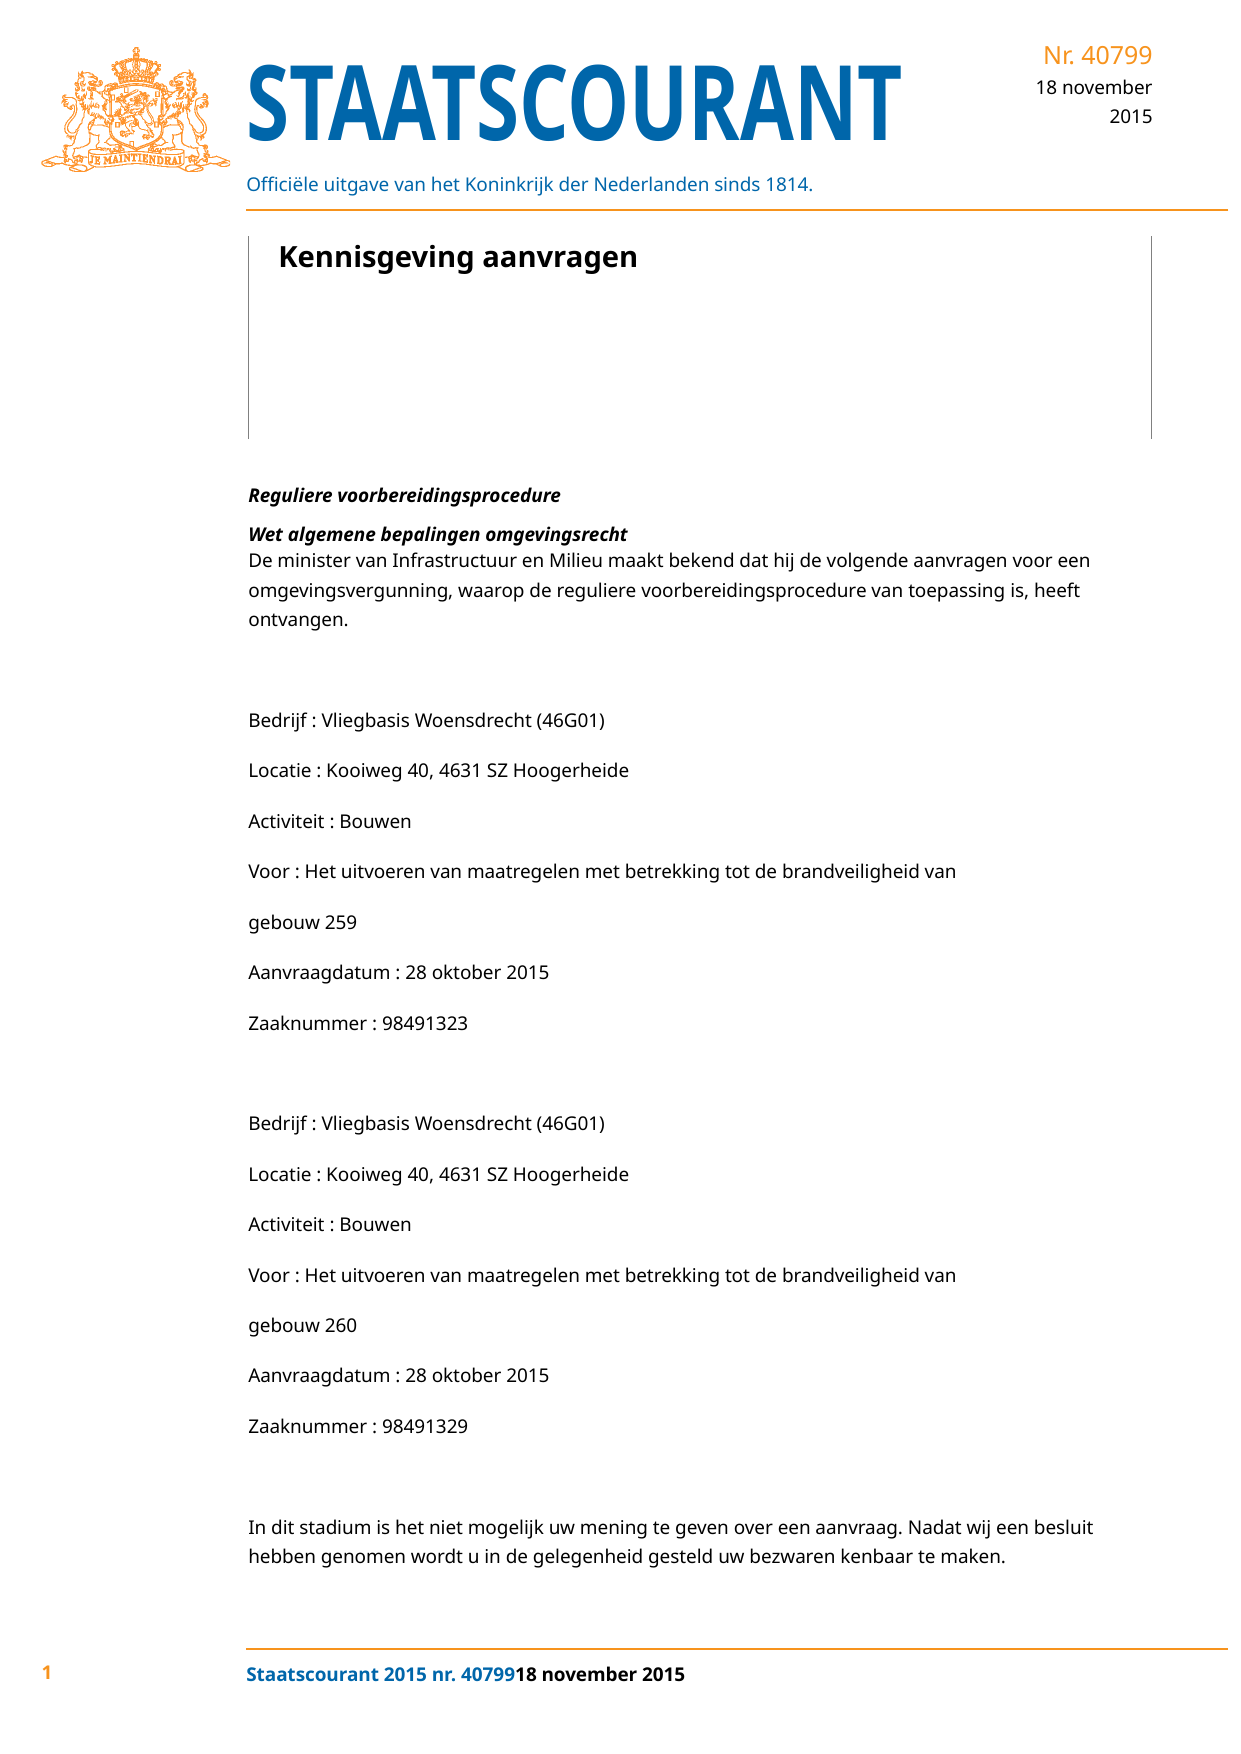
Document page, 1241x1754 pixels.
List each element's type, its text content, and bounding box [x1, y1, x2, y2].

table_header [1090, 236, 1151, 413]
text Bedrijf : Vliegbasis Woensdrecht (46G01) [248, 707, 1152, 733]
text gebouw 260 [248, 1312, 1152, 1338]
table_header [850, 236, 912, 413]
text Zaaknummer : 98491323 [248, 1010, 1152, 1035]
text De minister van Infrastructuur en Milieu maakt bekend dat hij de volgende aanvragen voor een omgevingsvergunning, waarop de reguliere voorbereidingsprocedure van toepassing is, heeft ontvangen. [248, 547, 1152, 632]
picture [912, 236, 1090, 414]
text Aanvraagdatum : 28 oktober 2015 [248, 1363, 1152, 1388]
text Activiteit : Bouwen [248, 808, 1152, 834]
text Locatie : Kooiweg 40, 4631 SZ Hoogerheide [248, 758, 1152, 783]
table_header Kennisgeving aanvragen [249, 236, 850, 439]
text Wet algemene bepalingen omgevingsrecht [248, 521, 1152, 547]
text Locatie : Kooiweg 40, 4631 SZ Hoogerheide [248, 1161, 1152, 1187]
text Activiteit : Bouwen [248, 1211, 1152, 1237]
picture [41, 47, 231, 172]
text Bedrijf : Vliegbasis Woensdrecht (46G01) [248, 1111, 1152, 1136]
text Voor : Het uitvoeren van maatregelen met betrekking tot de brandveiligheid van [248, 858, 1152, 884]
text gebouw 259 [248, 909, 1152, 934]
text Zaaknummer : 98491329 [248, 1413, 1152, 1439]
table_header [850, 414, 1151, 439]
text Voor : Het uitvoeren van maatregelen met betrekking tot de brandveiligheid van [248, 1262, 1152, 1287]
text Reguliere voorbereidingsprocedure [248, 482, 1152, 508]
text Aanvraagdatum : 28 oktober 2015 [248, 959, 1152, 985]
text In dit stadium is het niet mogelijk uw mening te geven over een aanvraag. Nadat wij een besluit hebben genomen wordt u in de gelegenheid gesteld uw bezwaren kenbaar te maken. [248, 1514, 1152, 1569]
